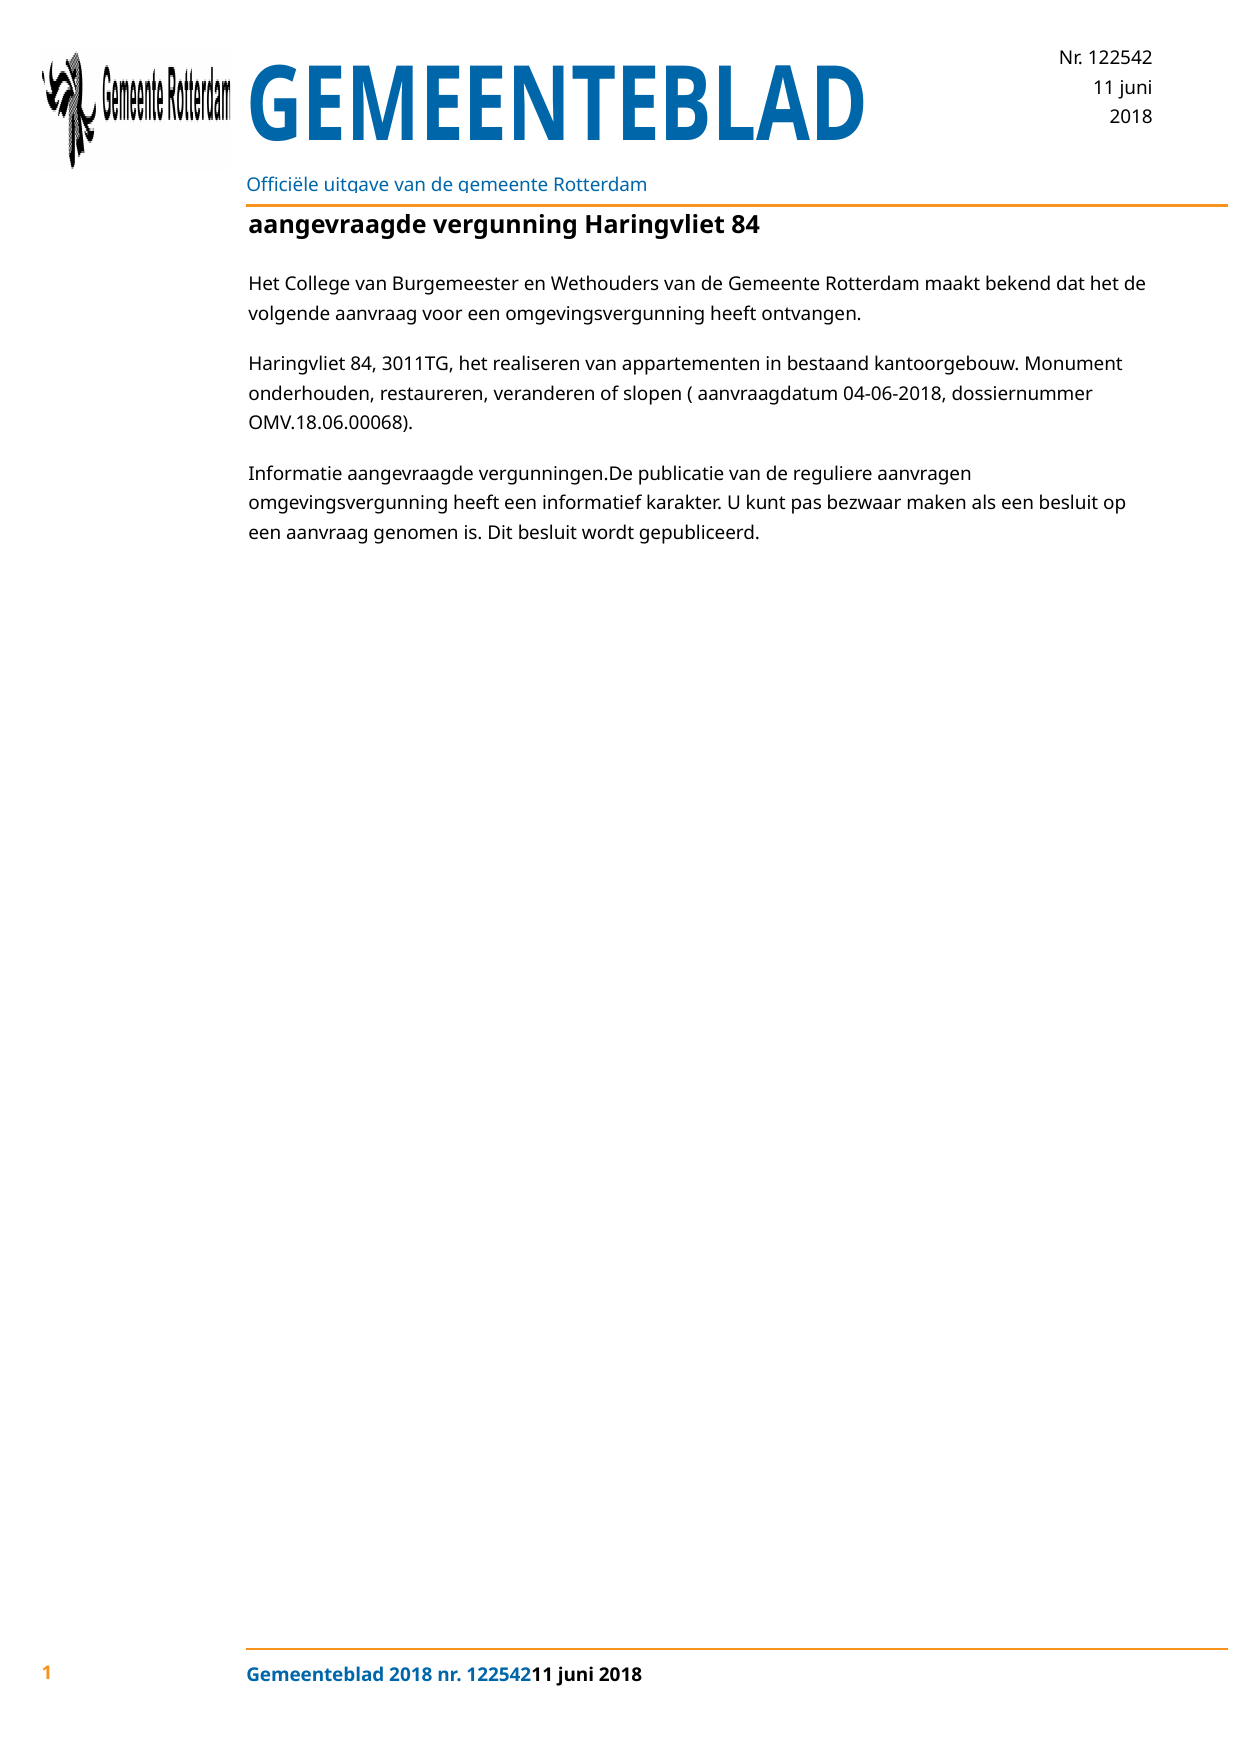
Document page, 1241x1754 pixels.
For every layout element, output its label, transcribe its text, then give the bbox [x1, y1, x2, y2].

text Haringvliet 84, 3011TG, het realiseren van appartementen in bestaand kantoorgebouw. Monument onderhouden, restaureren, veranderen of slopen ( aanvraagdatum 04-06-2018, dossiernummer OMV.18.06.00068). [248, 350, 1152, 435]
picture [41, 47, 231, 172]
text Het College van Burgemeester en Wethouders van de Gemeente Rotterdam maakt bekend dat het de volgende aanvraag voor een omgevingsvergunning heeft ontvangen. [248, 270, 1152, 326]
text aangevraagde vergunning Haringvliet 84 [248, 207, 1152, 241]
text Informatie aangevraagde vergunningen.De publicatie van de reguliere aanvragen omgevingsvergunning heeft een informatief karakter. U kunt pas bezwaar maken als een besluit op een aanvraag genomen is. Dit besluit wordt gepubliceerd. [248, 460, 1152, 545]
